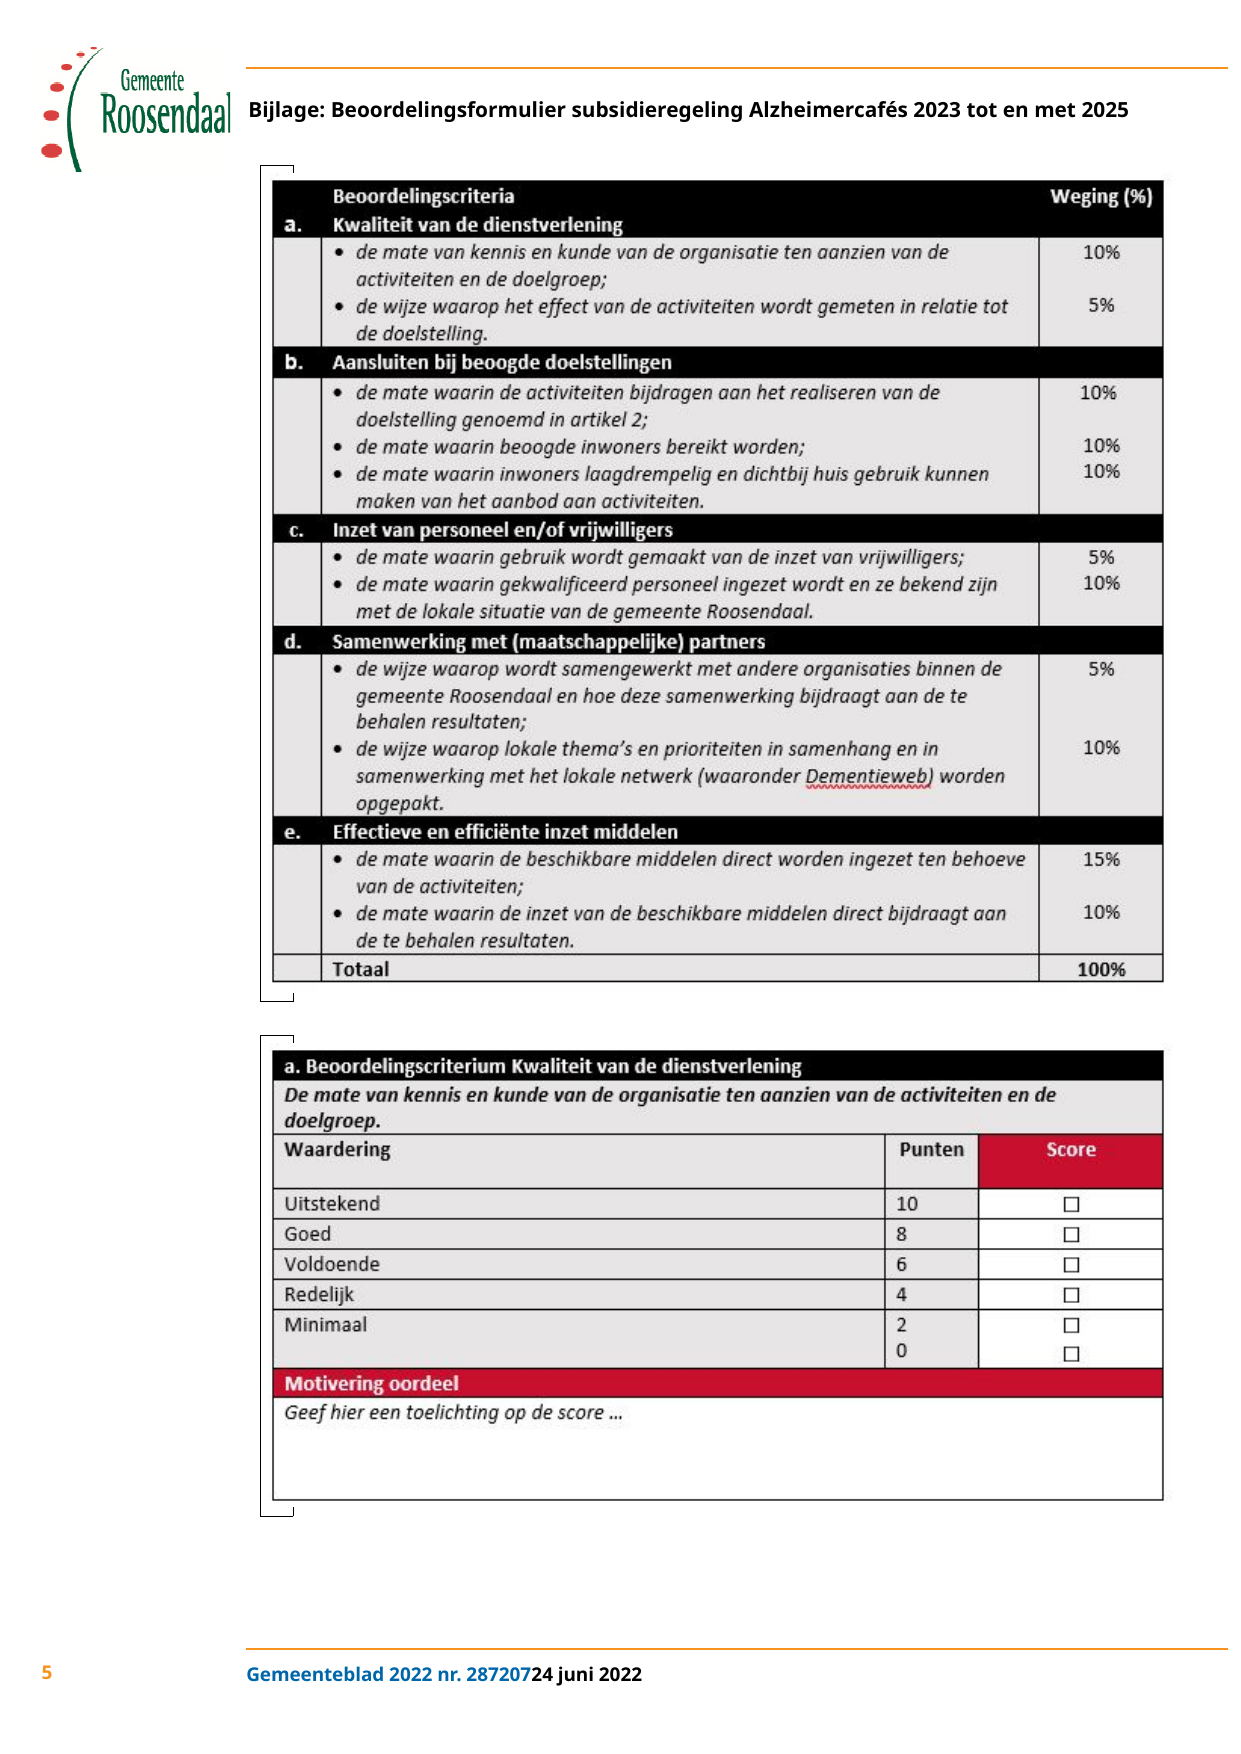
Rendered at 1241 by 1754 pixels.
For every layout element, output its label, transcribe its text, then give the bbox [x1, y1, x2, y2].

picture [41, 47, 231, 172]
picture [268, 173, 1173, 993]
text Bijlage: Beoordelingsformulier subsidieregeling Alzheimercafés 2023 tot en met 2025 [248, 95, 1152, 123]
picture [268, 1043, 1173, 1507]
